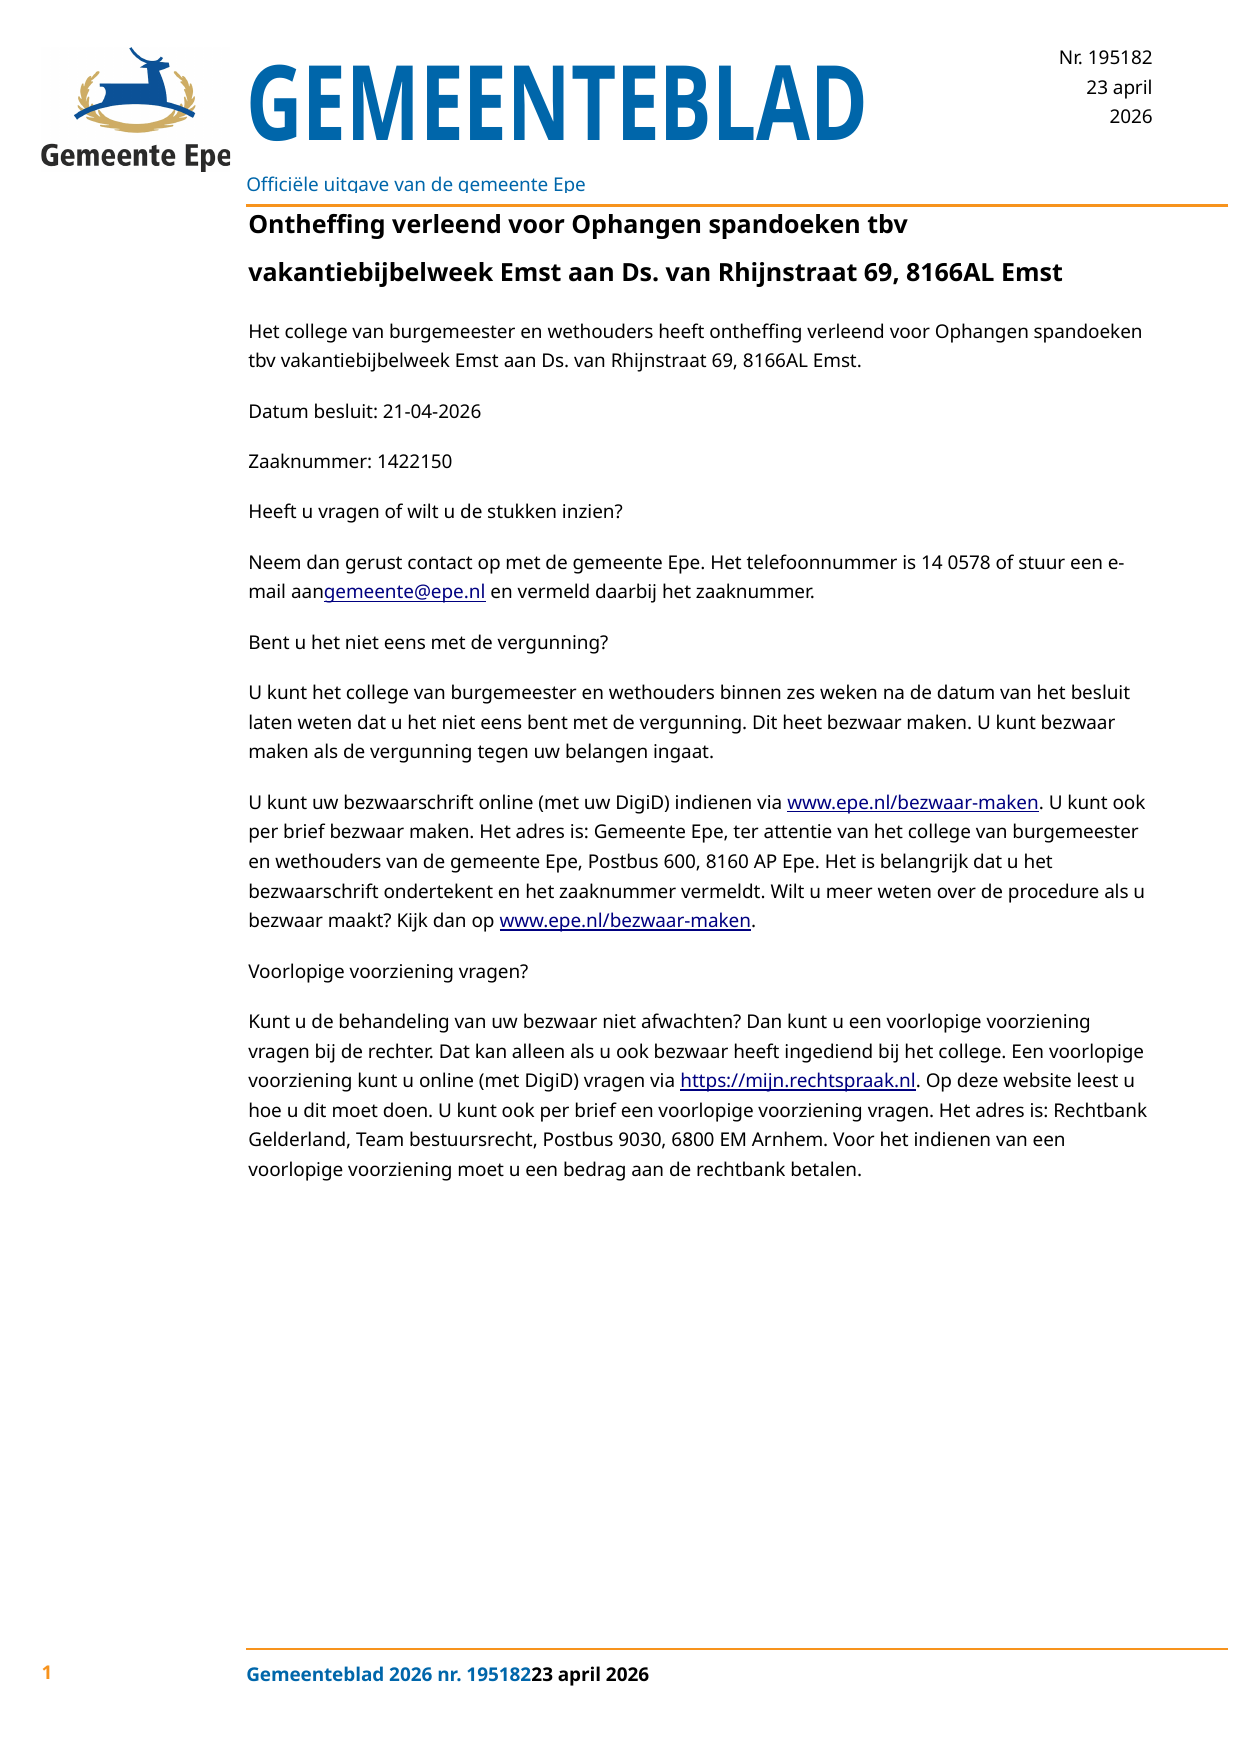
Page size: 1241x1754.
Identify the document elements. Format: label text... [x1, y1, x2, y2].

text Het college van burgemeester en wethouders heeft ontheffing verleend voor Ophangen spandoeken tbv vakantiebijbelweek Emst aan Ds. van Rhijnstraat 69, 8166AL Emst. [248, 318, 1152, 373]
text Heeft u vragen of wilt u de stukken inzien? [248, 499, 1152, 524]
picture [41, 47, 231, 172]
text Neem dan gerust contact op met de gemeente Epe. Het telefoonnummer is 14 0578 of stuur een e-mail aangemeente@epe.nl en vermeld daarbij het zaaknummer. [248, 549, 1152, 604]
text U kunt het college van burgemeester en wethouders binnen zes weken na de datum van het besluit laten weten dat u het niet eens bent met de vergunning. Dit heet bezwaar maken. U kunt bezwaar maken als de vergunning tegen uw belangen ingaat. [248, 679, 1152, 764]
text Datum besluit: 21-04-2026 [248, 398, 1152, 424]
text Voorlopige voorziening vragen? [248, 958, 1152, 984]
text Zaaknummer: 1422150 [248, 448, 1152, 474]
text U kunt uw bezwaarschrift online (met uw DigiD) indienen via www.epe.nl/bezwaar-maken. U kunt ook per brief bezwaar maken. Het adres is: Gemeente Epe, ter attentie van het college van burgemeester en wethouders van de gemeente Epe, Postbus 600, 8160 AP Epe. Het is belangrijk dat u het bezwaarschrift ondertekent en het zaaknummer vermeldt. Wilt u meer weten over de procedure als u bezwaar maakt? Kijk dan op www.epe.nl/bezwaar-maken. [248, 789, 1152, 933]
text Bent u het niet eens met de vergunning? [248, 629, 1152, 655]
text Kunt u de behandeling van uw bezwaar niet afwachten? Dan kunt u een voorlopige voorziening vragen bij de rechter. Dat kan alleen als u ook bezwaar heeft ingediend bij het college. Een voorlopige voorziening kunt u online (met DigiD) vragen via https://mijn.rechtspraak.nl. Op deze website leest u hoe u dit moet doen. U kunt ook per brief een voorlopige voorziening vragen. Het adres is: Rechtbank Gelderland, Team bestuursrecht, Postbus 9030, 6800 EM Arnhem. Voor het indienen van een voorlopige voorziening moet u een bedrag aan de rechtbank betalen. [248, 1008, 1152, 1182]
text Ontheffing verleend voor Ophangen spandoeken tbv vakantiebijbelweek Emst aan Ds. van Rhijnstraat 69, 8166AL Emst [248, 207, 1152, 288]
